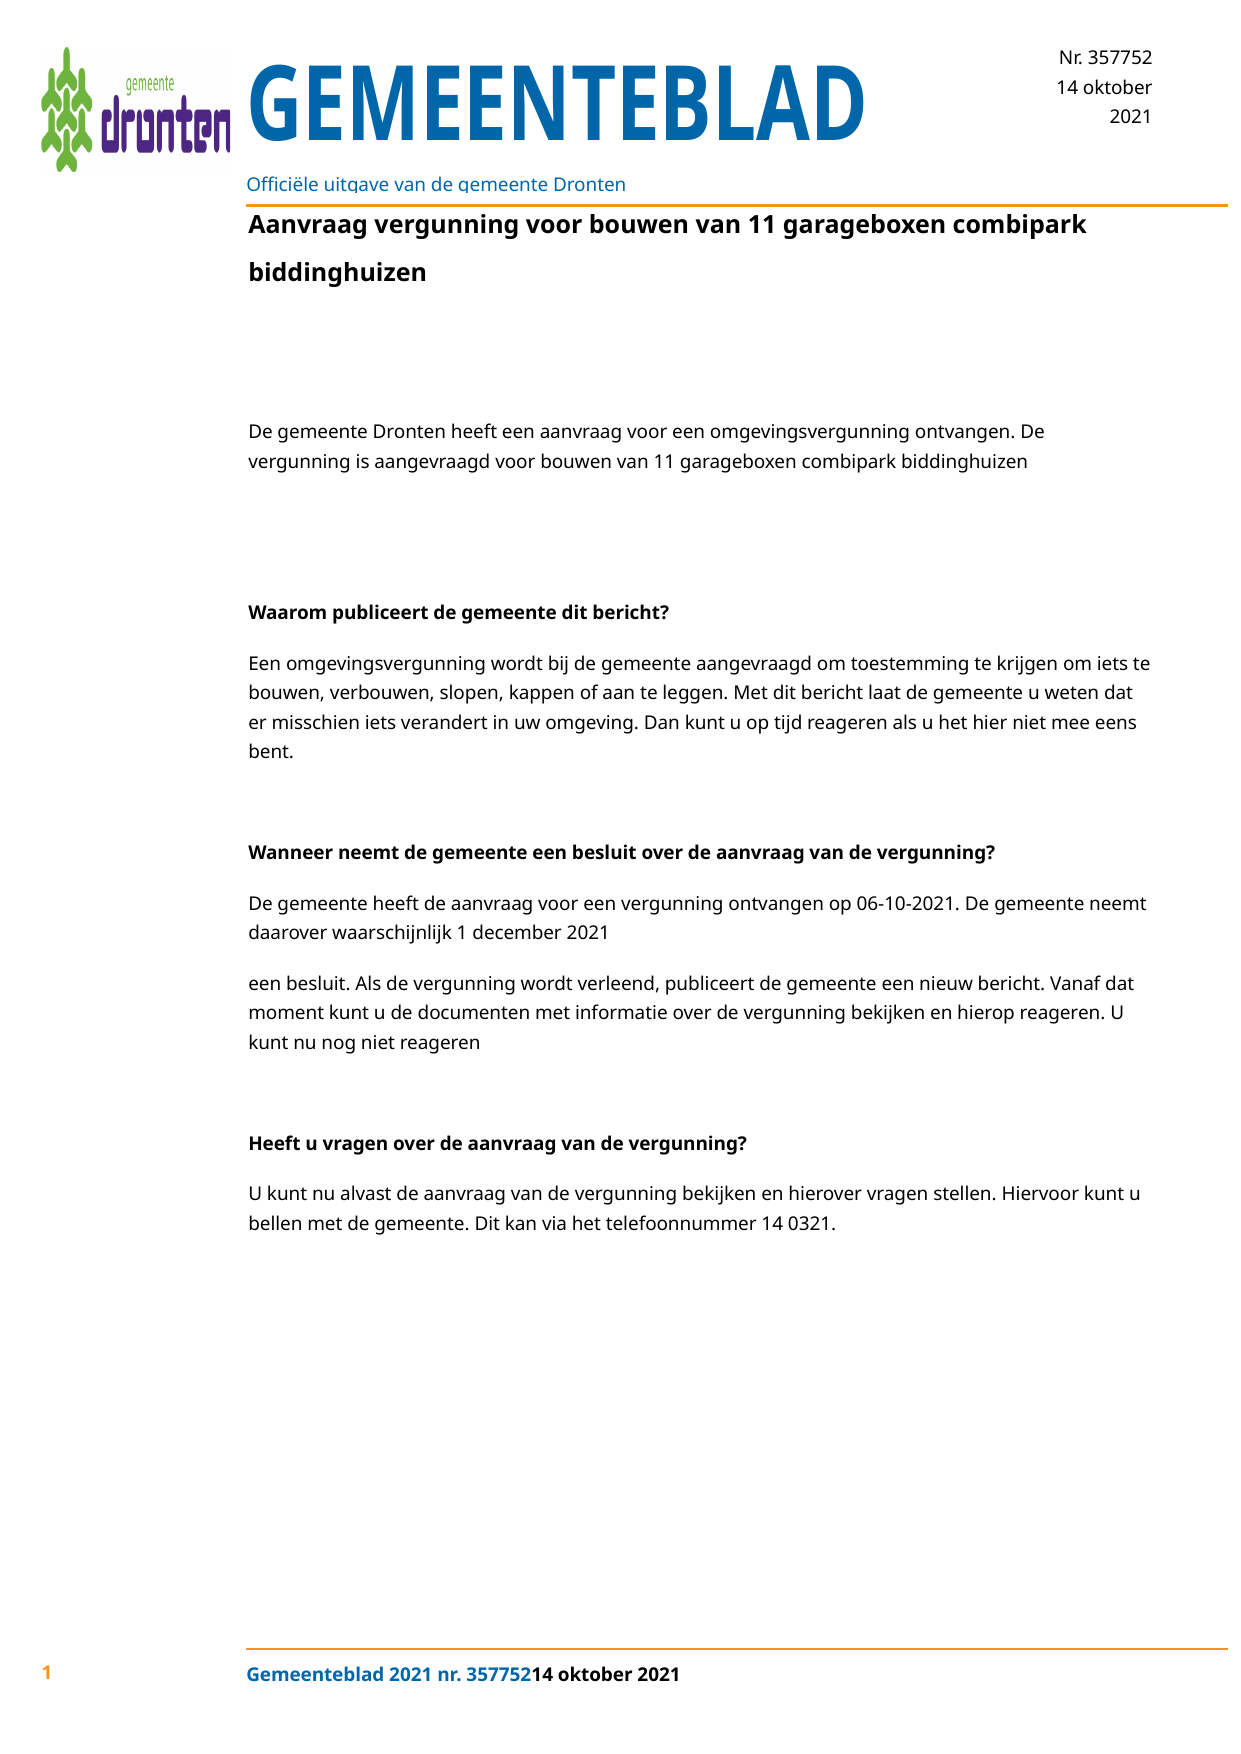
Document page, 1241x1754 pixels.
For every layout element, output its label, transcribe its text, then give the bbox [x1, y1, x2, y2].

text Aanvraag vergunning voor bouwen van 11 garageboxen combipark biddinghuizen [248, 207, 1152, 288]
picture [41, 47, 231, 172]
text een besluit. Als de vergunning wordt verleend, publiceert de gemeente een nieuw bericht. Vanaf dat moment kunt u de documenten met informatie over de vergunning bekijken en hierop reageren. U kunt nu nog niet reageren [248, 970, 1152, 1055]
text De gemeente heeft de aanvraag voor een vergunning ontvangen op 06-10-2021. De gemeente neemt daarover waarschijnlijk 1 december 2021 [248, 890, 1152, 945]
text De gemeente Dronten heeft een aanvraag voor een omgevingsvergunning ontvangen. De vergunning is aangevraagd voor bouwen van 11 garageboxen combipark biddinghuizen [248, 419, 1152, 474]
text Waarom publiceert de gemeente dit bericht? [248, 599, 1152, 625]
text Heeft u vragen over de aanvraag van de vergunning? [248, 1130, 1152, 1156]
text U kunt nu alvast de aanvraag van de vergunning bekijken en hierover vragen stellen. Hiervoor kunt u bellen met de gemeente. Dit kan via het telefoonnummer 14 0321. [248, 1180, 1152, 1236]
text Een omgevingsvergunning wordt bij de gemeente aangevraagd om toestemming te krijgen om iets te bouwen, verbouwen, slopen, kappen of aan te leggen. Met dit bericht laat de gemeente u weten dat er misschien iets verandert in uw omgeving. Dan kunt u op tijd reageren als u het hier niet mee eens bent. [248, 650, 1152, 764]
text Wanneer neemt de gemeente een besluit over de aanvraag van de vergunning? [248, 839, 1152, 865]
